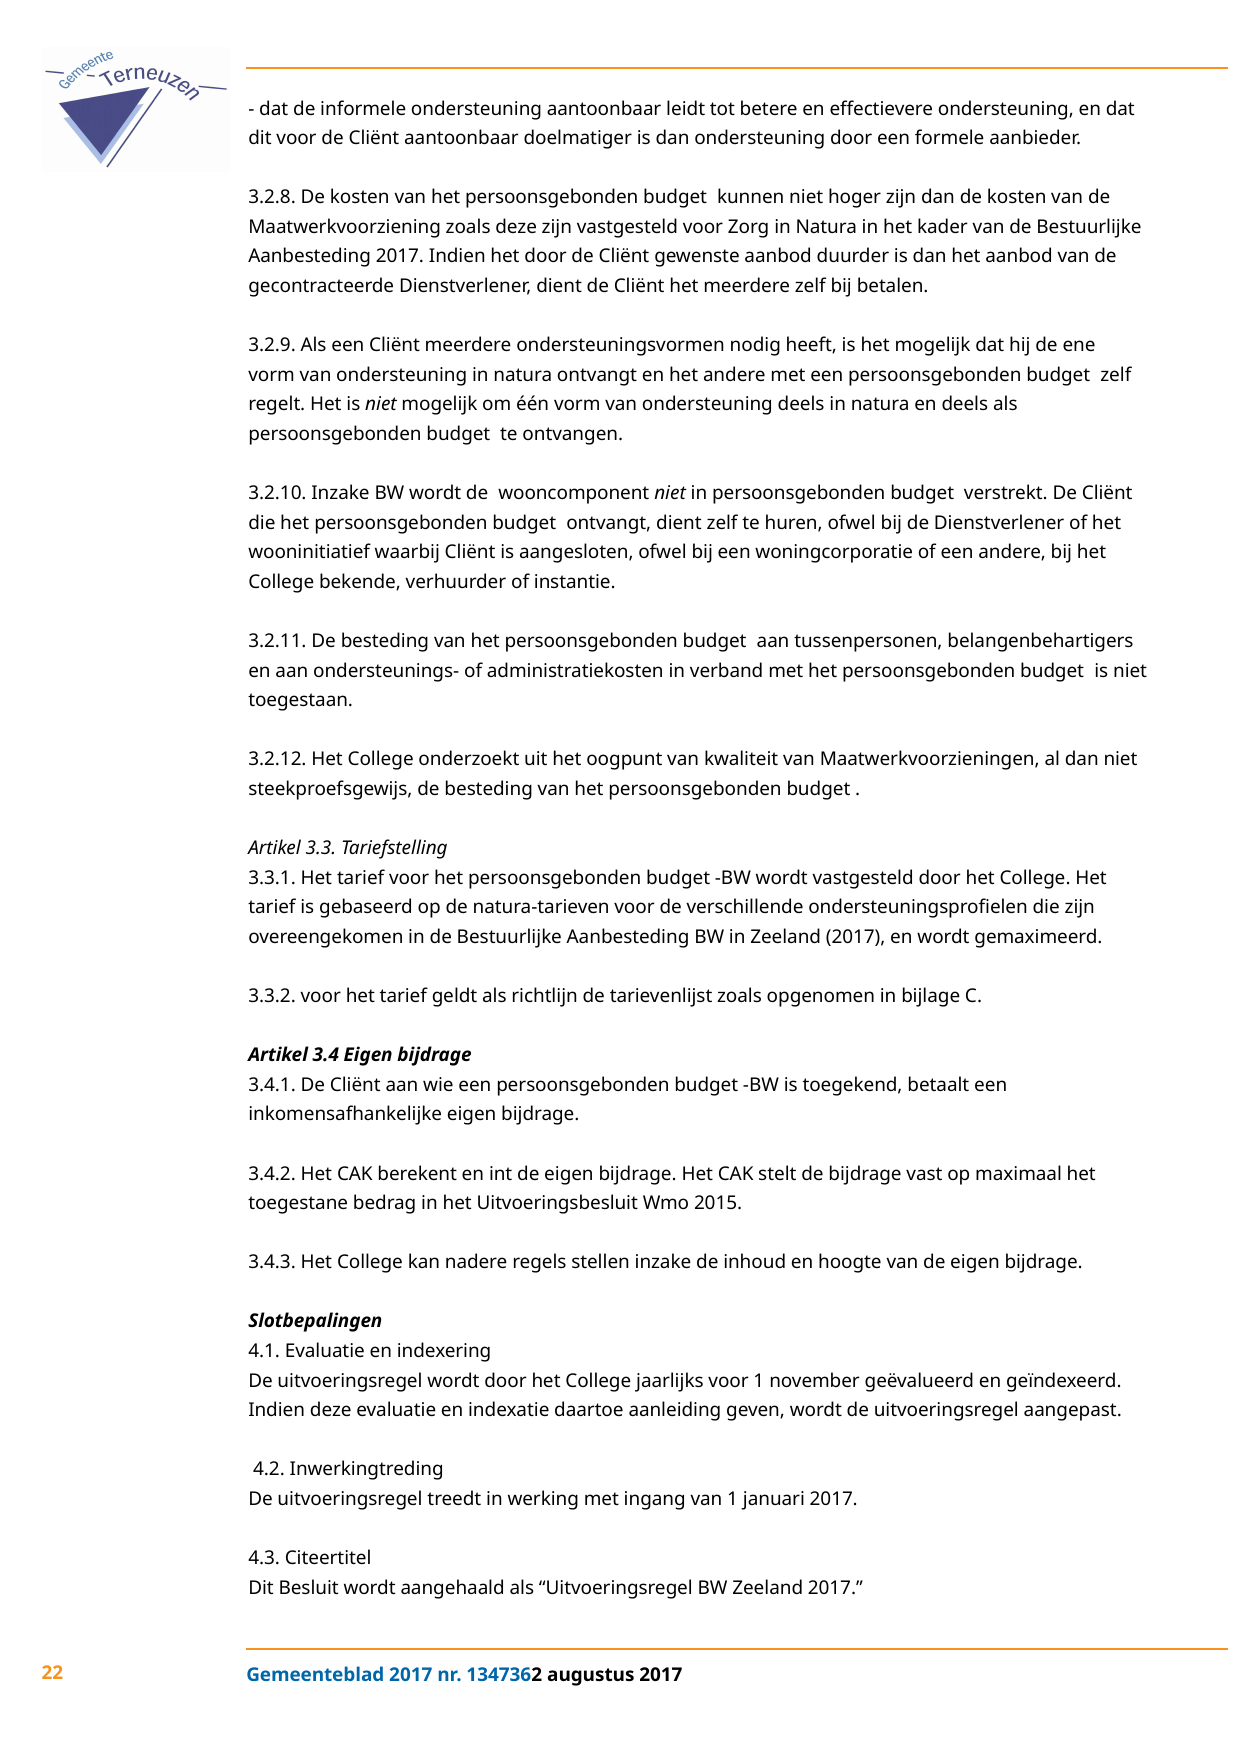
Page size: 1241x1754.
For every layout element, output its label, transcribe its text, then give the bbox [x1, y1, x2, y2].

text 3.2.8. De kosten van het persoonsgebonden budget kunnen niet hoger zijn dan de kosten van de Maatwerkvoorziening zoals deze zijn vastgesteld voor Zorg in Natura in het kader van de Bestuurlijke Aanbesteding 2017. Indien het door de Cliënt gewenste aanbod duurder is dan het aanbod van de gecontracteerde Dienstverlener, dient de Cliënt het meerdere zelf bij betalen. [248, 183, 1152, 298]
text vorm van ondersteuning in natura ontvangt en het andere met een persoonsgebonden budget zelf regelt. Het is niet mogelijk om één vorm van ondersteuning deels in natura en deels als persoonsgebonden budget te ontvangen. [248, 361, 1152, 446]
text De uitvoeringsregel treedt in werking met ingang van 1 januari 2017. [248, 1485, 1152, 1511]
text 3.3.1. Het tarief voor het persoonsgebonden budget -BW wordt vastgesteld door het College. Het tarief is gebaseerd op de natura-tarieven voor de verschillende ondersteuningsprofielen die zijn overeengekomen in de Bestuurlijke Aanbesteding BW in Zeeland (2017), en wordt gemaximeerd. [248, 864, 1152, 949]
text - dat de informele ondersteuning aantoonbaar leidt tot betere en effectievere ondersteuning, en dat dit voor de Cliënt aantoonbaar doelmatiger is dan ondersteuning door een formele aanbieder. [248, 95, 1152, 150]
text 3.2.11. De besteding van het persoonsgebonden budget aan tussenpersonen, belangenbehartigers en aan ondersteunings- of administratiekosten in verband met het persoonsgebonden budget is niet toegestaan. [248, 627, 1152, 712]
text 3.4.2. Het CAK berekent en int de eigen bijdrage. Het CAK stelt de bijdrage vast op maximaal het toegestane bedrag in het Uitvoeringsbesluit Wmo 2015. [248, 1160, 1152, 1215]
text 4.3. Citeertitel [248, 1544, 1152, 1570]
text 4.1. Evaluatie en indexering [248, 1337, 1152, 1363]
text Slotbepalingen [248, 1308, 1152, 1333]
text 3.4.3. Het College kan nadere regels stellen inzake de inhoud en hoogte van de eigen bijdrage. [248, 1248, 1152, 1274]
text Dit Besluit wordt aangehaald als “Uitvoeringsregel BW Zeeland 2017.” [248, 1574, 1152, 1600]
text 3.4.1. De Cliënt aan wie een persoonsgebonden budget -BW is toegekend, betaalt een inkomensafhankelijke eigen bijdrage. [248, 1071, 1152, 1126]
text Artikel 3.4 Eigen bijdrage [248, 1041, 1152, 1067]
text Indien deze evaluatie en indexatie daartoe aanleiding geven, wordt de uitvoeringsregel aangepast. [248, 1396, 1152, 1422]
picture [41, 47, 231, 172]
text 3.2.10. Inzake BW wordt de wooncomponent niet in persoonsgebonden budget verstrekt. De Cliënt die het persoonsgebonden budget ontvangt, dient zelf te huren, ofwel bij de Dienstverlener of het wooninitiatief waarbij Cliënt is aangesloten, ofwel bij een woningcorporatie of een andere, bij het College bekende, verhuurder of instantie. [248, 479, 1152, 594]
text 3.2.12. Het College onderzoekt uit het oogpunt van kwaliteit van Maatwerkvoorzieningen, al dan niet steekproefsgewijs, de besteding van het persoonsgebonden budget . [248, 746, 1152, 801]
text 3.2.9. Als een Cliënt meerdere ondersteuningsvormen nodig heeft, is het mogelijk dat hij de ene [248, 331, 1152, 357]
text 4.2. Inwerkingtreding [248, 1456, 1152, 1481]
text De uitvoeringsregel wordt door het College jaarlijks voor 1 november geëvalueerd en geïndexeerd. [248, 1367, 1152, 1393]
text 3.3.2. voor het tarief geldt als richtlijn de tarievenlijst zoals opgenomen in bijlage C. [248, 982, 1152, 1008]
text Artikel 3.3. Tariefstelling [248, 834, 1152, 860]
